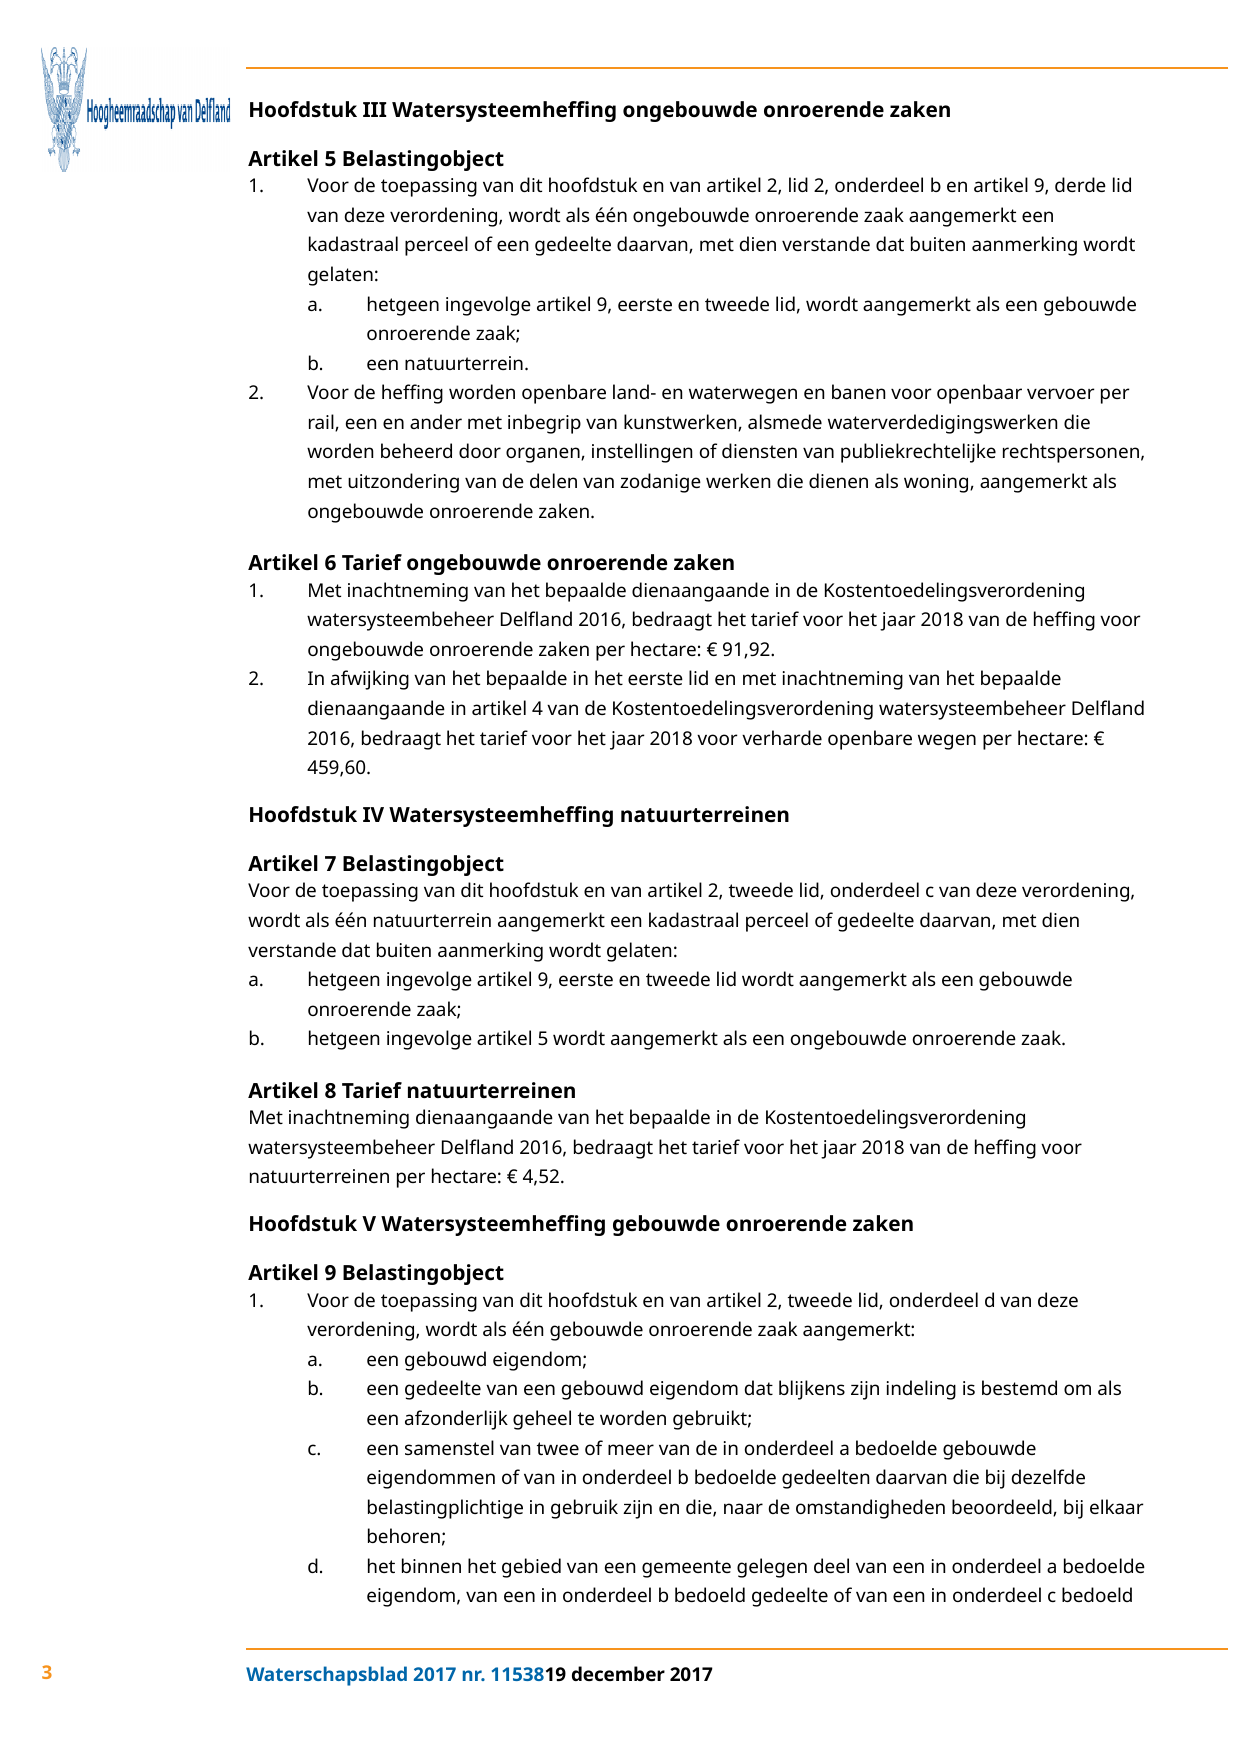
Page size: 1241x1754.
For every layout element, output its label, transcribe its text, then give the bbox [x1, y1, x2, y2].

list een gedeelte van een gebouwd eigendom dat blijkens zijn indeling is bestemd om als een afzonderlijk geheel te worden gebruikt; [307, 1376, 1152, 1431]
list het binnen het gebied van een gemeente gelegen deel van een in onderdeel a bedoelde eigendom, van een in onderdeel b bedoeld gedeelte of van een in onderdeel c bedoeld [307, 1553, 1152, 1608]
list een gebouwd eigendom; [307, 1346, 1152, 1372]
list hetgeen ingevolge artikel 5 wordt aangemerkt als een ongebouwde onroerende zaak. [248, 1026, 1152, 1051]
list Met inachtneming van het bepaalde dienaangaande in de Kostentoedelingsverordening watersysteembeheer Delfland 2016, bedraagt het tarief voor het jaar 2018 van de heffing voor ongebouwde onroerende zaken per hectare: € 91,92. [248, 577, 1152, 662]
text Hoofdstuk V Watersysteemheffing gebouwde onroerende zaken [248, 1209, 1152, 1238]
text Hoofdstuk III Watersysteemheffing ongebouwde onroerende zaken [248, 95, 1152, 123]
list Voor de heffing worden openbare land- en waterwegen en banen voor openbaar vervoer per rail, een en ander met inbegrip van kunstwerken, alsmede waterverdedigingswerken die worden beheerd door organen, instellingen of diensten van publiekrechtelijke rechtspersonen, met uitzondering van de delen van zodanige werken die dienen als woning, aangemerkt als ongebouwde onroerende zaken. [248, 379, 1152, 524]
list Voor de toepassing van dit hoofdstuk en van artikel 2, tweede lid, onderdeel d van deze verordening, wordt als één gebouwde onroerende zaak aangemerkt: [248, 1287, 1152, 1342]
text Artikel 6 Tarief ongebouwde onroerende zaken [248, 548, 1152, 577]
list een samenstel van twee of meer van de in onderdeel a bedoelde gebouwde eigendommen of van in onderdeel b bedoelde gedeelten daarvan die bij dezelfde belastingplichtige in gebruik zijn en die, naar de omstandigheden beoordeeld, bij elkaar behoren; [307, 1435, 1152, 1549]
list een natuurterrein. [307, 350, 1152, 376]
text Artikel 8 Tarief natuurterreinen [248, 1076, 1152, 1104]
text Met inachtneming dienaangaande van het bepaalde in de Kostentoedelingsverordening watersysteembeheer Delfland 2016, bedraagt het tarief voor het jaar 2018 van de heffing voor natuurterreinen per hectare: € 4,52. [248, 1104, 1152, 1189]
list Voor de toepassing van dit hoofdstuk en van artikel 2, lid 2, onderdeel b en artikel 9, derde lid van deze verordening, wordt als één ongebouwde onroerende zaak aangemerkt een kadastraal perceel of een gedeelte daarvan, met dien verstande dat buiten aanmerking wordt gelaten: [248, 172, 1152, 287]
list hetgeen ingevolge artikel 9, eerste en tweede lid, wordt aangemerkt als een gebouwde onroerende zaak; [307, 291, 1152, 346]
text Artikel 7 Belastingobject [248, 849, 1152, 878]
list hetgeen ingevolge artikel 9, eerste en tweede lid wordt aangemerkt als een gebouwde onroerende zaak; [248, 966, 1152, 1022]
text Artikel 9 Belastingobject [248, 1258, 1152, 1287]
picture [41, 47, 231, 172]
text Voor de toepassing van dit hoofdstuk en van artikel 2, tweede lid, onderdeel c van deze verordening, wordt als één natuurterrein aangemerkt een kadastraal perceel of gedeelte daarvan, met dien verstande dat buiten aanmerking wordt gelaten: [248, 878, 1152, 962]
text Hoofdstuk IV Watersysteemheffing natuurterreinen [248, 800, 1152, 828]
text Artikel 5 Belastingobject [248, 144, 1152, 172]
list In afwijking van het bepaalde in het eerste lid en met inachtneming van het bepaalde dienaangaande in artikel 4 van de Kostentoedelingsverordening watersysteembeheer Delfland 2016, bedraagt het tarief voor het jaar 2018 voor verharde openbare wegen per hectare: € 459,60. [248, 666, 1152, 780]
